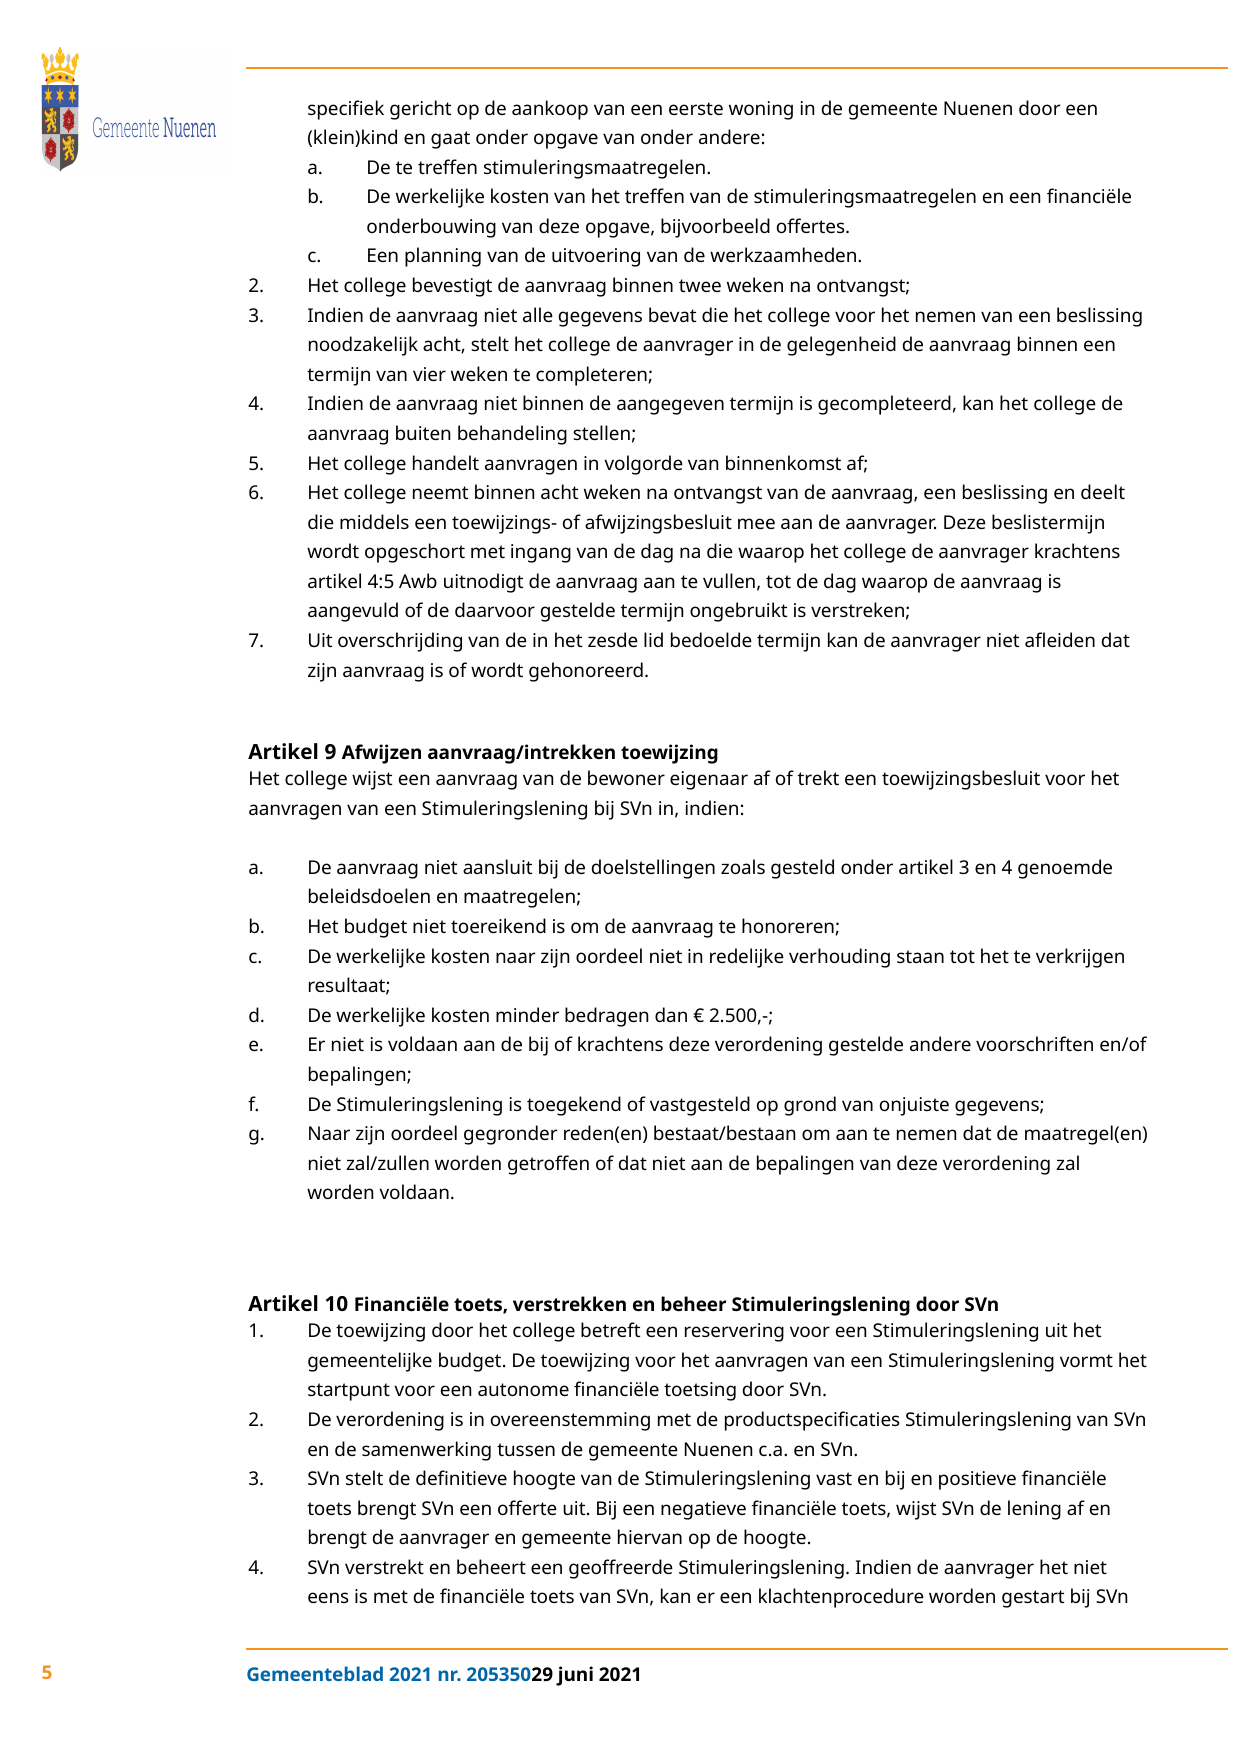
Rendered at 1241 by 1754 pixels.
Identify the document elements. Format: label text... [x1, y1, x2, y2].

list Indien de aanvraag niet binnen de aangegeven termijn is gecompleteerd, kan het college de aanvraag buiten behandeling stellen; [248, 391, 1152, 446]
list De werkelijke kosten naar zijn oordeel niet in redelijke verhouding staan tot het te verkrijgen resultaat; [248, 943, 1152, 998]
list De aanvraag niet aansluit bij de doelstellingen zoals gesteld onder artikel 3 en 4 genoemde beleidsdoelen en maatregelen; [248, 854, 1152, 909]
list Het college neemt binnen acht weken na ontvangst van de aanvraag, een beslissing en deelt die middels een toewijzings- of afwijzingsbesluit mee aan de aanvrager. Deze beslistermijn wordt opgeschort met ingang van de dag na die waarop het college de aanvrager krachtens artikel 4:5 Awb uitnodigt de aanvraag aan te vullen, tot de dag waarop de aanvraag is aangevuld of de daarvoor gestelde termijn ongebruikt is verstreken; [248, 479, 1152, 623]
list SVn stelt de definitieve hoogte van de Stimuleringslening vast en bij en positieve financiële toets brengt SVn een offerte uit. Bij een negatieve financiële toets, wijst SVn de lening af en brengt de aanvrager en gemeente hiervan op de hoogte. [248, 1465, 1152, 1550]
list Een planning van de uitvoering van de werkzaamheden. [307, 243, 1152, 268]
list Het college bevestigt de aanvraag binnen twee weken na ontvangst; [248, 272, 1152, 298]
list SVn verstrekt en beheert een geoffreerde Stimuleringslening. Indien de aanvrager het niet eens is met de financiële toets van SVn, kan er een klachtenprocedure worden gestart bij SVn [248, 1554, 1152, 1609]
picture [41, 47, 231, 172]
list De toewijzing door het college betreft een reservering voor een Stimuleringslening uit het gemeentelijke budget. De toewijzing voor het aanvragen van een Stimuleringslening vormt het startpunt voor een autonome financiële toetsing door SVn. [248, 1317, 1152, 1402]
list Indien de aanvraag niet alle gegevens bevat die het college voor het nemen van een beslissing noodzakelijk acht, stelt het college de aanvrager in de gelegenheid de aanvraag binnen een termijn van vier weken te completeren; [248, 302, 1152, 387]
list De werkelijke kosten minder bedragen dan € 2.500,-; [248, 1002, 1152, 1028]
list Het college handelt aanvragen in volgorde van binnenkomst af; [248, 450, 1152, 476]
list De Stimuleringslening is toegekend of vastgesteld op grond van onjuiste gegevens; [248, 1091, 1152, 1116]
list De verordening is in overeenstemming met de productspecificaties Stimuleringslening van SVn en de samenwerking tussen de gemeente Nuenen c.a. en SVn. [248, 1406, 1152, 1462]
list Uit overschrijding van de in het zesde lid bedoelde termijn kan de aanvrager niet afleiden dat zijn aanvraag is of wordt gehonoreerd. [248, 627, 1152, 683]
list specifiek gericht op de aankoop van een eerste woning in de gemeente Nuenen door een (klein)kind en gaat onder opgave van onder andere: [248, 95, 1152, 150]
text Artikel 9 Afwijzen aanvraag/intrekken toewijzing [248, 737, 1152, 765]
text Het college wijst een aanvraag van de bewoner eigenaar af of trekt een toewijzingsbesluit voor het aanvragen van een Stimuleringslening bij SVn in, indien: [248, 765, 1152, 821]
list Het budget niet toereikend is om de aanvraag te honoreren; [248, 913, 1152, 939]
list Er niet is voldaan aan de bij of krachtens deze verordening gestelde andere voorschriften en/of bepalingen; [248, 1032, 1152, 1087]
list De werkelijke kosten van het treffen van de stimuleringsmaatregelen en een financiële onderbouwing van deze opgave, bijvoorbeeld offertes. [307, 183, 1152, 239]
list Naar zijn oordeel gegronder reden(en) bestaat/bestaan om aan te nemen dat de maatregel(en) niet zal/zullen worden getroffen of dat niet aan de bepalingen van deze verordening zal worden voldaan. [248, 1120, 1152, 1205]
text Artikel 10 Financiële toets, verstrekken en beheer Stimuleringslening door SVn [248, 1289, 1152, 1317]
list De te treffen stimuleringsmaatregelen. [307, 154, 1152, 180]
